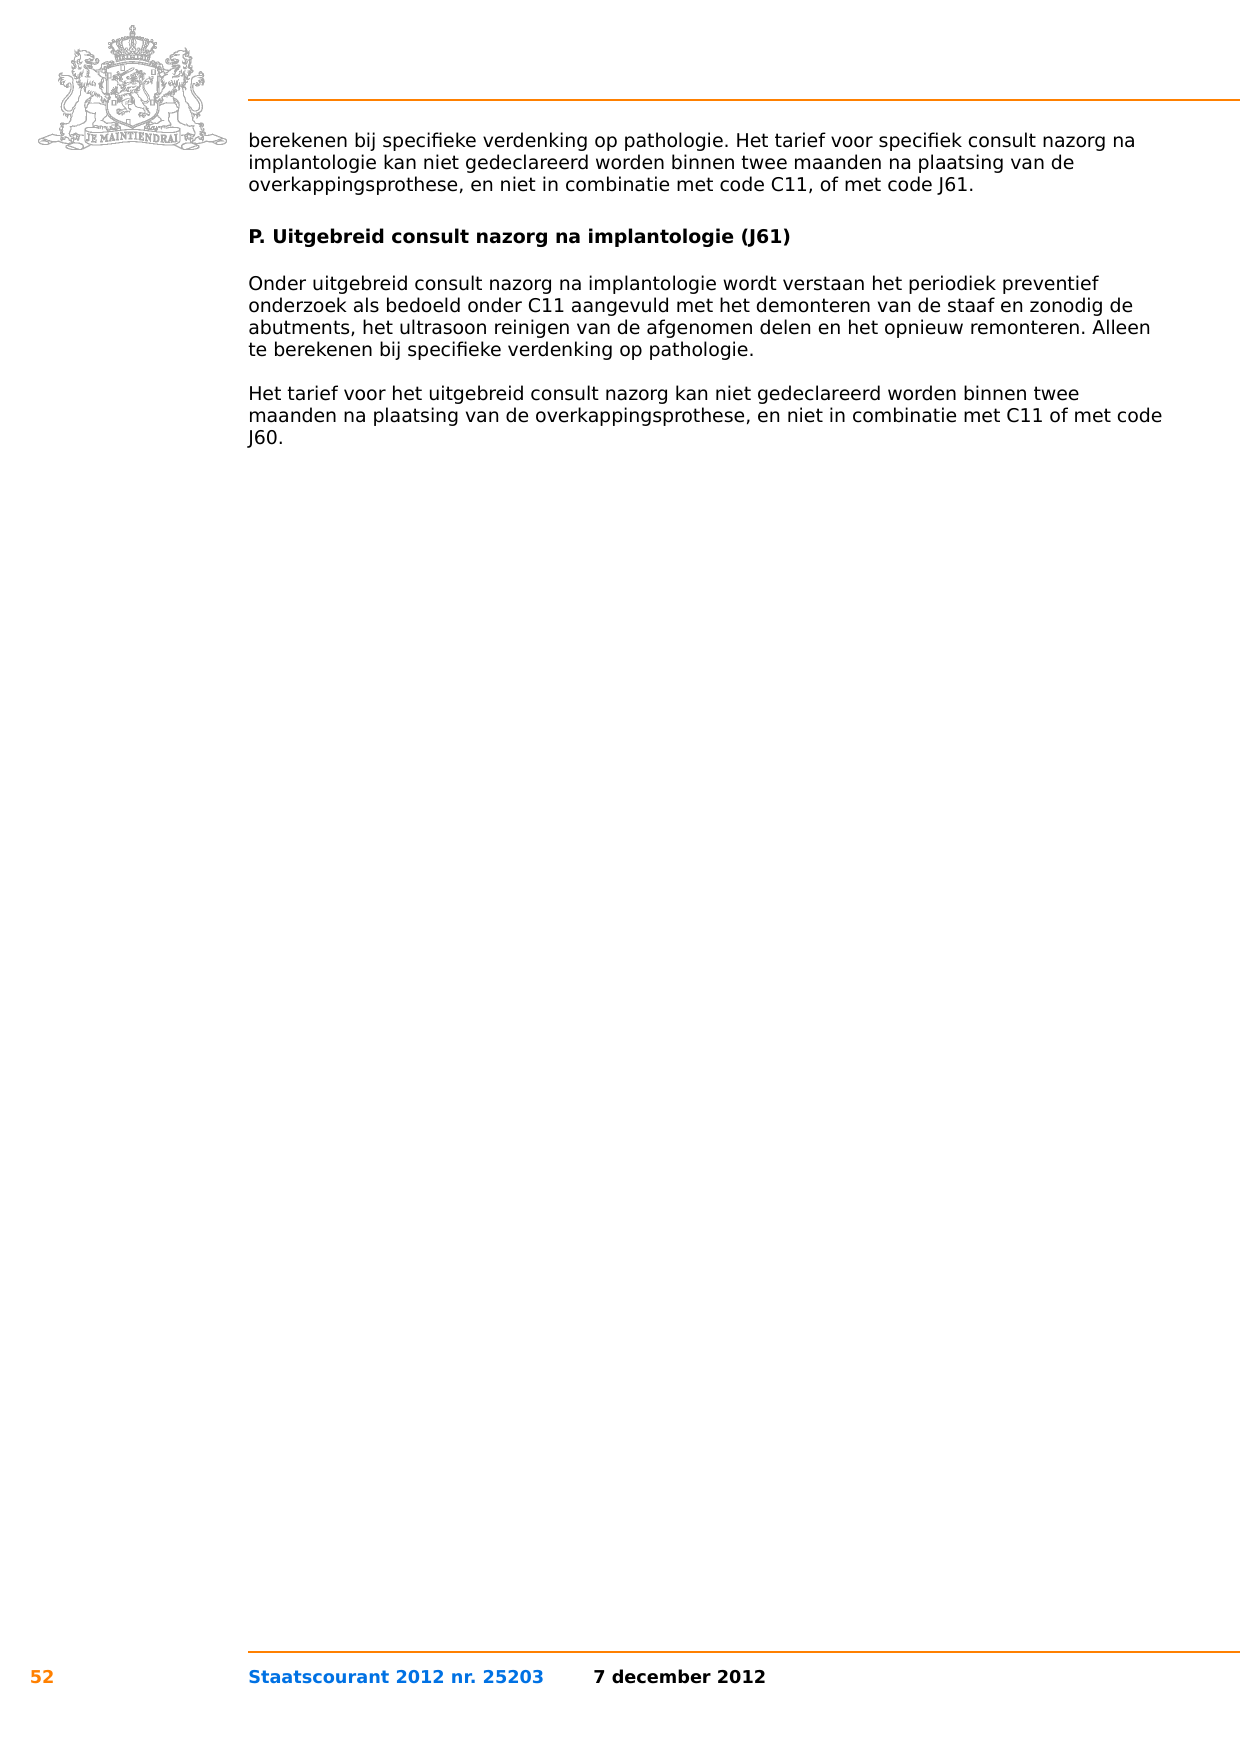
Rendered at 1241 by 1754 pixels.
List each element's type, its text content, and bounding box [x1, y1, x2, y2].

text berekenen bij specifieke verdenking op pathologie. Het tarief voor specifiek consult nazorg na implantologie kan niet gedeclareerd worden binnen twee maanden na plaatsing van de overkappingsprothese, en niet in combinatie met code C11, of met code J61. [248, 130, 1163, 196]
subtitle P. Uitgebreid consult nazorg na implantologie (J61) [248, 226, 1163, 248]
text Het tarief voor het uitgebreid consult nazorg kan niet gedeclareerd worden binnen twee maanden na plaatsing van de overkappingsprothese, en niet in combinatie met C11 of met code J60. [248, 383, 1163, 448]
picture [38, 25, 227, 150]
text Onder uitgebreid consult nazorg na implantologie wordt verstaan het periodiek preventief onderzoek als bedoeld onder C11 aangevuld met het demonteren van de staaf en zonodig de abutments, het ultrasoon reinigen van de afgenomen delen en het opnieuw remonteren. Alleen te berekenen bij specifieke verdenking op pathologie. [248, 273, 1163, 361]
